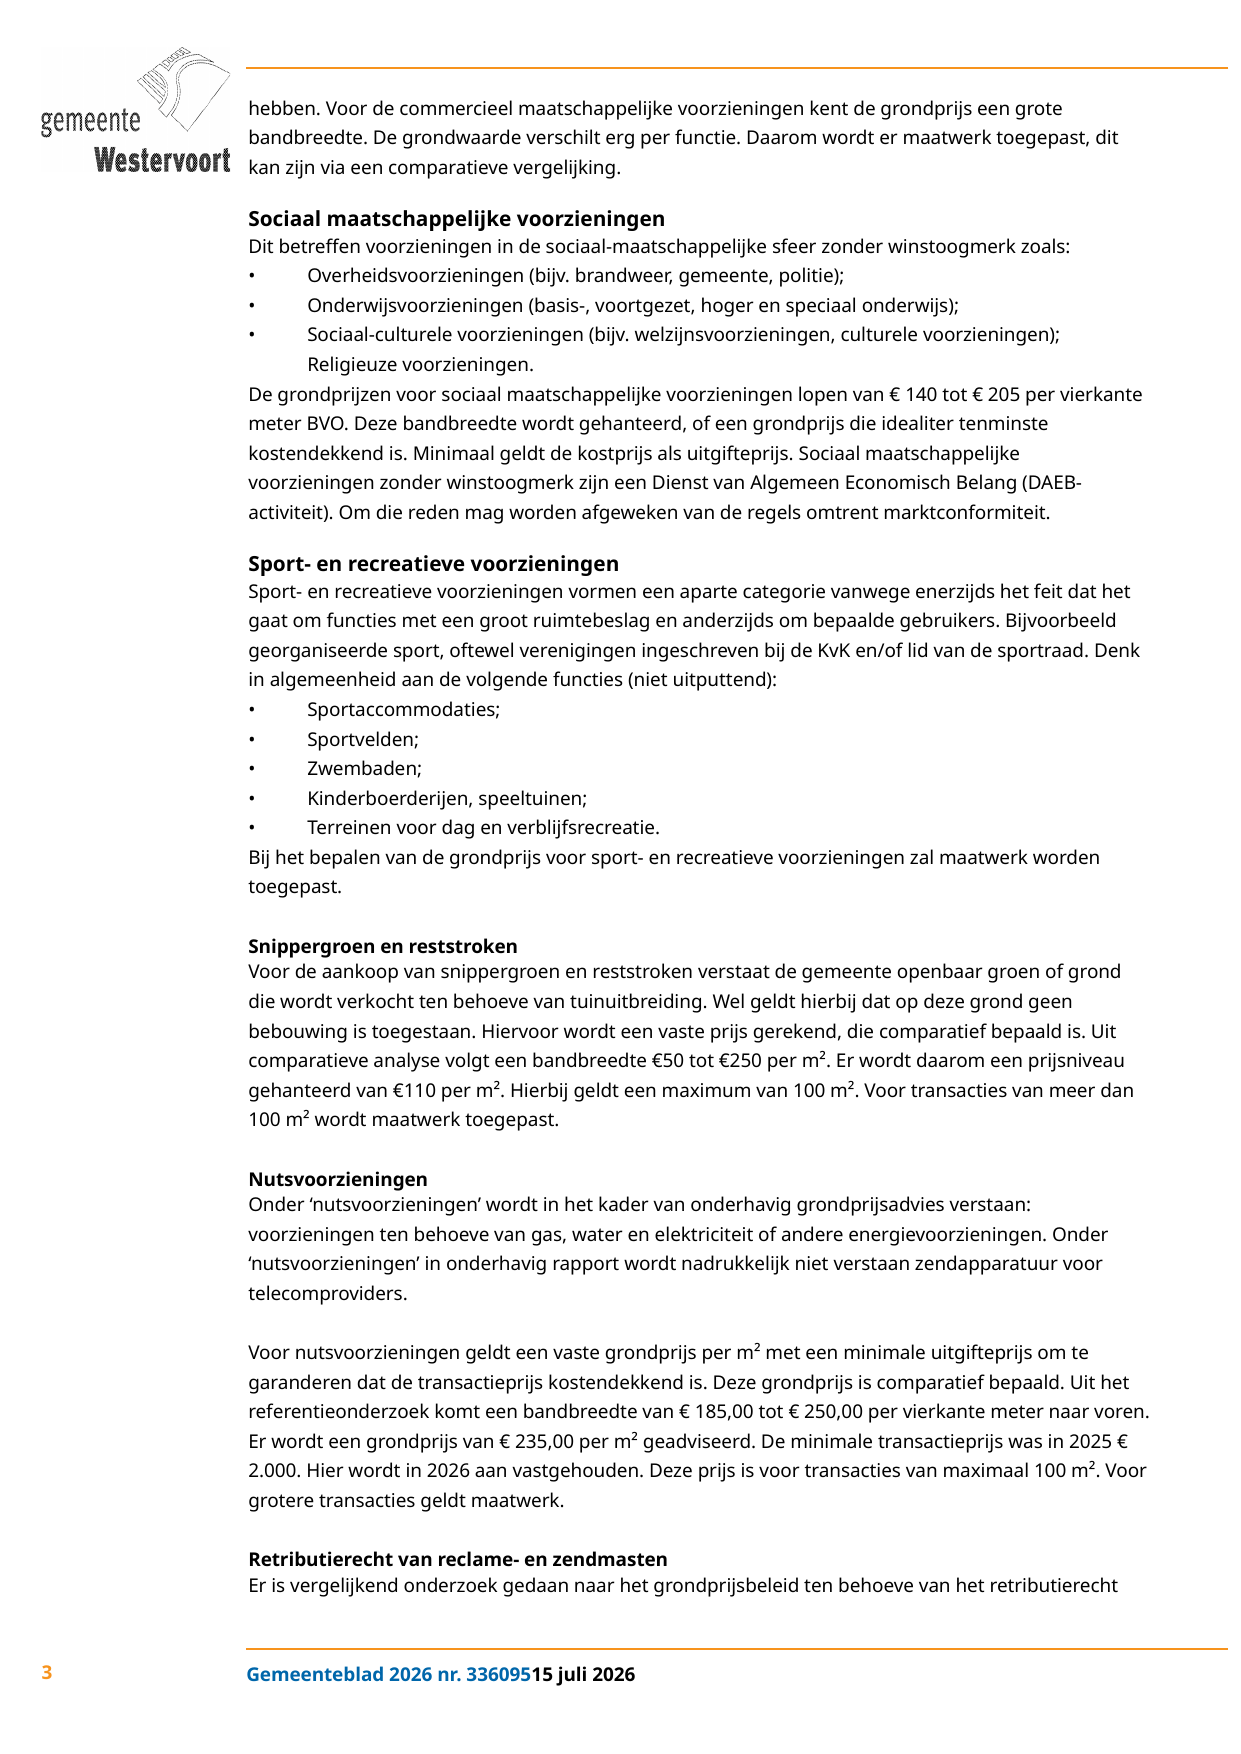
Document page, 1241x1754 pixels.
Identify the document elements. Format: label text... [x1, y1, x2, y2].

text Dit betreffen voorzieningen in de sociaal-maatschappelijke sfeer zonder winstoogmerk zoals: [248, 233, 1152, 258]
text Sport- en recreatieve voorzieningen [248, 549, 1152, 578]
list Onderwijsvoorzieningen (basis-, voortgezet, hoger en speciaal onderwijs); [248, 292, 1152, 318]
text Retributierecht van reclame- en zendmasten [248, 1546, 1152, 1572]
text Er is vergelijkend onderzoek gedaan naar het grondprijsbeleid ten behoeve van het retributierecht [248, 1572, 1152, 1598]
text Sociaal maatschappelijke voorzieningen [248, 204, 1152, 233]
list Sportvelden; [248, 726, 1152, 752]
picture [41, 47, 231, 172]
text Nutsvoorzieningen [248, 1166, 1152, 1191]
text Snippergroen en reststroken [248, 933, 1152, 959]
list Overheidsvoorzieningen (bijv. brandweer, gemeente, politie); [248, 262, 1152, 288]
text Onder ‘nutsvoorzieningen’ wordt in het kader van onderhavig grondprijsadvies verstaan: voorzieningen ten behoeve van gas, water en elektriciteit of andere energievoorzieningen. Onder ‘nutsvoorzieningen’ in onderhavig rapport wordt nadrukkelijk niet verstaan zendapparatuur voor telecomproviders. [248, 1191, 1152, 1306]
text Bij het bepalen van de grondprijs voor sport- en recreatieve voorzieningen zal maatwerk worden toegepast. [248, 844, 1152, 899]
text hebben. Voor de commercieel maatschappelijke voorzieningen kent de grondprijs een grote bandbreedte. De grondwaarde verschilt erg per functie. Daarom wordt er maatwerk toegepast, dit kan zijn via een comparatieve vergelijking. [248, 95, 1152, 180]
list Kinderboerderijen, speeltuinen; [248, 785, 1152, 811]
text Voor de aankoop van snippergroen en reststroken verstaat de gemeente openbaar groen of grond die wordt verkocht ten behoeve van tuinuitbreiding. Wel geldt hierbij dat op deze grond geen bebouwing is toegestaan. Hiervoor wordt een vaste prijs gerekend, die comparatief bepaald is. Uit comparatieve analyse volgt een bandbreedte €50 tot €250 per m². Er wordt daarom een prijsniveau gehanteerd van €110 per m². Hierbij geldt een maximum van 100 m². Voor transacties van meer dan 100 m² wordt maatwerk toegepast. [248, 959, 1152, 1132]
text Sport- en recreatieve voorzieningen vormen een aparte categorie vanwege enerzijds het feit dat het gaat om functies met een groot ruimtebeslag en anderzijds om bepaalde gebruikers. Bijvoorbeeld georganiseerde sport, oftewel verenigingen ingeschreven bij de KvK en/of lid van de sportraad. Denk in algemeenheid aan de volgende functies (niet uitputtend): [248, 578, 1152, 692]
list Zwembaden; [248, 755, 1152, 781]
list Sportaccommodaties; [248, 696, 1152, 722]
list Terreinen voor dag en verblijfsrecreatie. [248, 814, 1152, 840]
text Voor nutsvoorzieningen geldt een vaste grondprijs per m² met een minimale uitgifteprijs om te garanderen dat de transactieprijs kostendekkend is. Deze grondprijs is comparatief bepaald. Uit het referentieonderzoek komt een bandbreedte van € 185,00 tot € 250,00 per vierkante meter naar voren. Er wordt een grondprijs van € 235,00 per m² geadviseerd. De minimale transactieprijs was in 2025 € 2.000. Hier wordt in 2026 aan vastgehouden. Deze prijs is voor transacties van maximaal 100 m². Voor grotere transacties geldt maatwerk. [248, 1339, 1152, 1513]
text De grondprijzen voor sociaal maatschappelijke voorzieningen lopen van € 140 tot € 205 per vierkante meter BVO. Deze bandbreedte wordt gehanteerd, of een grondprijs die idealiter tenminste kostendekkend is. Minimaal geldt de kostprijs als uitgifteprijs. Sociaal maatschappelijke voorzieningen zonder winstoogmerk zijn een Dienst van Algemeen Economisch Belang (DAEB-activiteit). Om die reden mag worden afgeweken van de regels omtrent marktconformiteit. [248, 381, 1152, 525]
list Sociaal-culturele voorzieningen (bijv. welzijnsvoorzieningen, culturele voorzieningen); Religieuze voorzieningen. [248, 322, 1152, 377]
